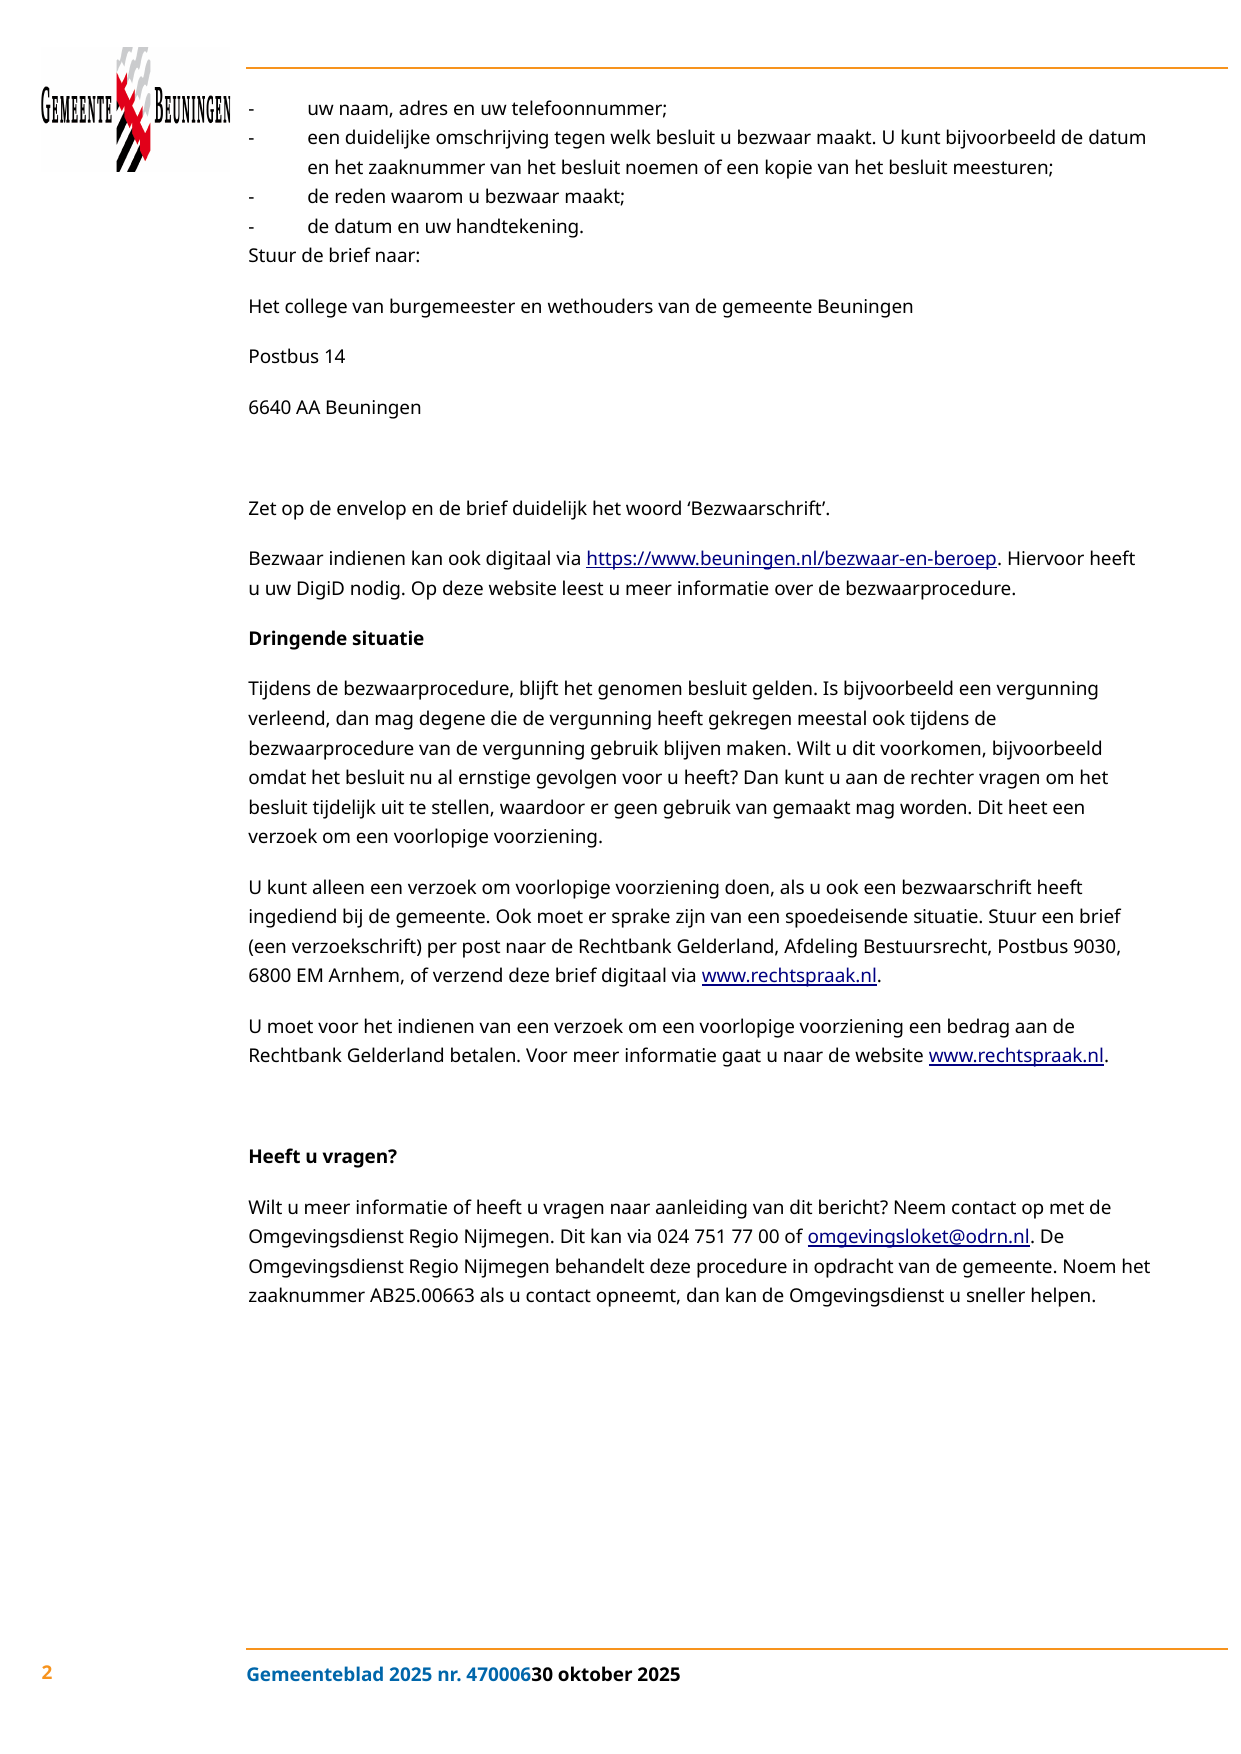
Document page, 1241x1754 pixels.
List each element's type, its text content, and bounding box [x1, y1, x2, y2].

text Het college van burgemeester en wethouders van de gemeente Beuningen [248, 293, 1152, 319]
text Heeft u vragen? [248, 1143, 1152, 1169]
text 6640 AA Beuningen [248, 394, 1152, 420]
text U kunt alleen een verzoek om voorlopige voorziening doen, als u ook een bezwaarschrift heeft ingediend bij de gemeente. Ook moet er sprake zijn van een spoedeisende situatie. Stuur een brief (een verzoekschrift) per post naar de Rechtbank Gelderland, Afdeling Bestuursrecht, Postbus 9030, 6800 EM Arnhem, of verzend deze brief digitaal via www.rechtspraak.nl. [248, 874, 1152, 988]
text Bezwaar indienen kan ook digitaal via https://www.beuningen.nl/bezwaar-en-beroep. Hiervoor heeft u uw DigiD nodig. Op deze website leest u meer informatie over de bezwaarprocedure. [248, 545, 1152, 601]
text Wilt u meer informatie of heeft u vragen naar aanleiding van dit bericht? Neem contact op met de Omgevingsdienst Regio Nijmegen. Dit kan via 024 751 77 00 of omgevingsloket@odrn.nl. De Omgevingsdienst Regio Nijmegen behandelt deze procedure in opdracht van de gemeente. Noem het zaaknummer AB25.00663 als u contact opneemt, dan kan de Omgevingsdienst u sneller helpen. [248, 1194, 1152, 1308]
text U moet voor het indienen van een verzoek om een voorlopige voorziening een bedrag aan de Rechtbank Gelderland betalen. Voor meer informatie gaat u naar de website www.rechtspraak.nl. [248, 1013, 1152, 1068]
text Tijdens de bezwaarprocedure, blijft het genomen besluit gelden. Is bijvoorbeeld een vergunning verleend, dan mag degene die de vergunning heeft gekregen meestal ook tijdens de bezwaarprocedure van de vergunning gebruik blijven maken. Wilt u dit voorkomen, bijvoorbeeld omdat het besluit nu al ernstige gevolgen voor u heeft? Dan kunt u aan de rechter vragen om het besluit tijdelijk uit te stellen, waardoor er geen gebruik van gemaakt mag worden. Dit heet een verzoek om een voorlopige voorziening. [248, 676, 1152, 849]
text Zet op de envelop en de brief duidelijk het woord ‘Bezwaarschrift’. [248, 495, 1152, 521]
list de reden waarom u bezwaar maakt; [248, 183, 1152, 209]
list uw naam, adres en uw telefoonnummer; [248, 95, 1152, 121]
list de datum en uw handtekening. [248, 213, 1152, 239]
text Dringende situatie [248, 625, 1152, 651]
picture [41, 47, 231, 172]
text Stuur de brief naar: [248, 243, 1152, 268]
text Postbus 14 [248, 343, 1152, 369]
list een duidelijke omschrijving tegen welk besluit u bezwaar maakt. U kunt bijvoorbeeld de datum en het zaaknummer van het besluit noemen of een kopie van het besluit meesturen; [248, 124, 1152, 180]
